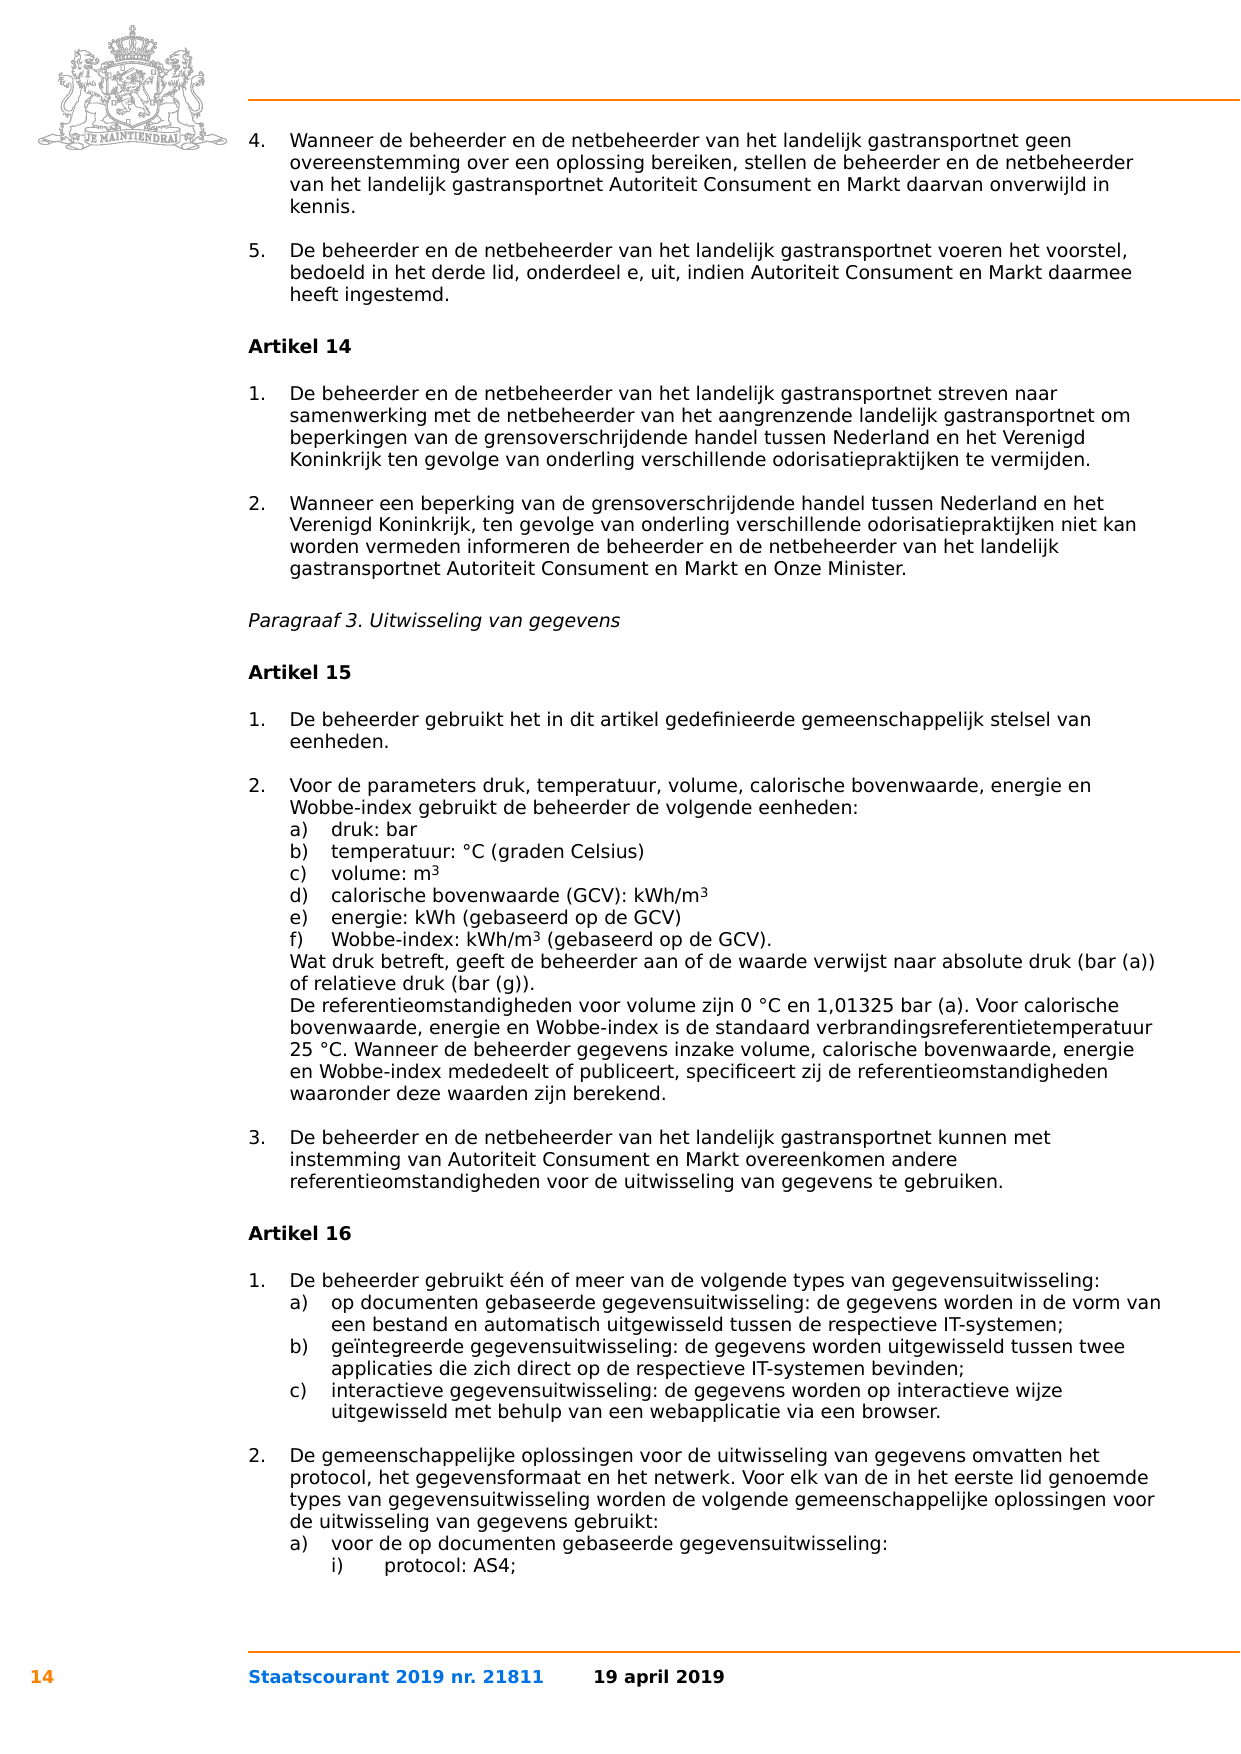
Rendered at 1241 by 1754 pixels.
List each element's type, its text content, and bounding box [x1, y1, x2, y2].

text a) op documenten gebaseerde gegevensuitwisseling: de gegevens worden in de vorm van een bestand en automatisch uitgewisseld tussen de respectieve IT-systemen; [289, 1292, 1163, 1336]
text a) druk: bar [289, 819, 1163, 841]
text f) Wobbe-index: kWh/m3 (gebaseerd op de GCV). [289, 929, 1163, 951]
text 2. De gemeenschappelijke oplossingen voor de uitwisseling van gegevens omvatten het protocol, het gegevensformaat en het netwerk. Voor elk van de in het eerste lid genoemde types van gegevensuitwisseling worden de volgende gemeenschappelijke oplossingen voor de uitwisseling van gegevens gebruikt: [248, 1445, 1163, 1533]
text i) protocol: AS4; [331, 1555, 1163, 1577]
text c) volume: m3 [289, 863, 1163, 885]
subtitle Artikel 15 [248, 662, 1163, 684]
text d) calorische bovenwaarde (GCV): kWh/m3 [289, 885, 1163, 907]
subtitle Artikel 14 [248, 336, 1163, 358]
text 3. De beheerder en de netbeheerder van het landelijk gastransportnet kunnen met instemming van Autoriteit Consument en Markt overeenkomen andere referentieomstandigheden voor de uitwisseling van gegevens te gebruiken. [248, 1127, 1163, 1193]
text 2. Wanneer een beperking van de grensoverschrijdende handel tussen Nederland en het Verenigd Koninkrijk, ten gevolge van onderling verschillende odorisatiepraktijken niet kan worden vermeden informeren de beheerder en de netbeheerder van het landelijk gastransportnet Autoriteit Consument en Markt en Onze Minister. [248, 492, 1163, 580]
text b) temperatuur: °C (graden Celsius) [289, 841, 1163, 863]
text 1. De beheerder gebruikt één of meer van de volgende types van gegevensuitwisseling: [248, 1269, 1163, 1292]
text b) geïntegreerde gegevensuitwisseling: de gegevens worden uitgewisseld tussen twee applicaties die zich direct op de respectieve IT-systemen bevinden; [289, 1336, 1163, 1379]
text 1. De beheerder en de netbeheerder van het landelijk gastransportnet streven naar samenwerking met de netbeheerder van het aangrenzende landelijk gastransportnet om beperkingen van de grensoverschrijdende handel tussen Nederland en het Verenigd Koninkrijk ten gevolge van onderling verschillende odorisatiepraktijken te vermijden. [248, 383, 1163, 471]
text c) interactieve gegevensuitwisseling: de gegevens worden op interactieve wijze uitgewisseld met behulp van een webapplicatie via een browser. [289, 1379, 1163, 1423]
text 1. De beheerder gebruikt het in dit artikel gedefinieerde gemeenschappelijk stelsel van eenheden. [248, 709, 1163, 753]
text Wat druk betreft, geeft de beheerder aan of de waarde verwijst naar absolute druk (bar (a)) of relatieve druk (bar (g)). [289, 951, 1163, 995]
text 2. Voor de parameters druk, temperatuur, volume, calorische bovenwaarde, energie en Wobbe-index gebruikt de beheerder de volgende eenheden: [248, 775, 1163, 819]
text De referentieomstandigheden voor volume zijn 0 °C en 1,01325 bar (a). Voor calorische bovenwaarde, energie en Wobbe-index is de standaard verbrandingsreferentietemperatuur 25 °C. Wanneer de beheerder gegevens inzake volume, calorische bovenwaarde, energie en Wobbe-index mededeelt of publiceert, specificeert zij de referentieomstandigheden waaronder deze waarden zijn berekend. [289, 995, 1163, 1105]
text e) energie: kWh (gebaseerd op de GCV) [289, 907, 1163, 929]
picture [38, 25, 227, 150]
subtitle Paragraaf 3. Uitwisseling van gegevens [248, 610, 1163, 632]
text 5. De beheerder en de netbeheerder van het landelijk gastransportnet voeren het voorstel, bedoeld in het derde lid, onderdeel e, uit, indien Autoriteit Consument en Markt daarmee heeft ingestemd. [248, 240, 1163, 306]
text 4. Wanneer de beheerder en de netbeheerder van het landelijk gastransportnet geen overeenstemming over een oplossing bereiken, stellen de beheerder en de netbeheerder van het landelijk gastransportnet Autoriteit Consument en Markt daarvan onverwijld in kennis. [248, 130, 1163, 218]
text a) voor de op documenten gebaseerde gegevensuitwisseling: [289, 1533, 1163, 1555]
subtitle Artikel 16 [248, 1223, 1163, 1244]
